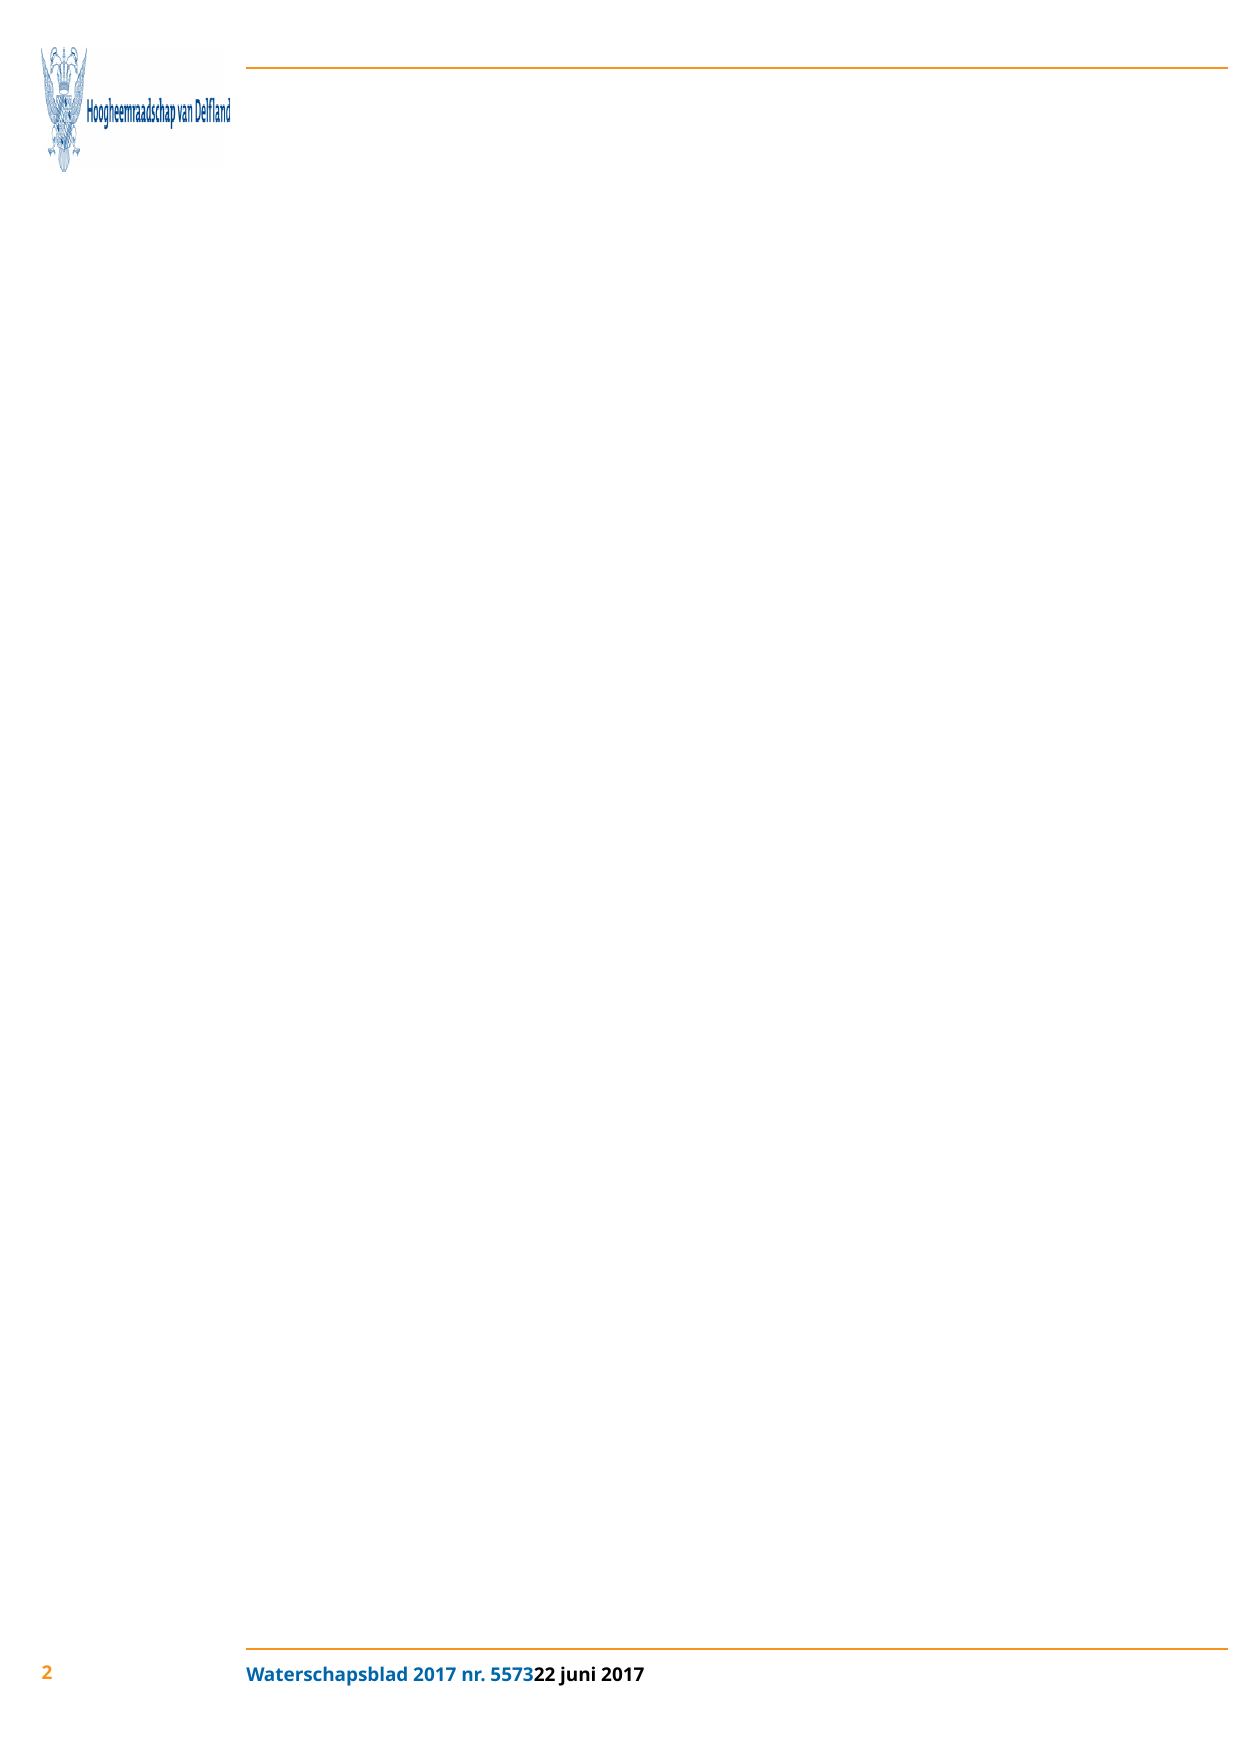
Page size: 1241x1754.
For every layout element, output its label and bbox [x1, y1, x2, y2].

picture [41, 47, 231, 172]
